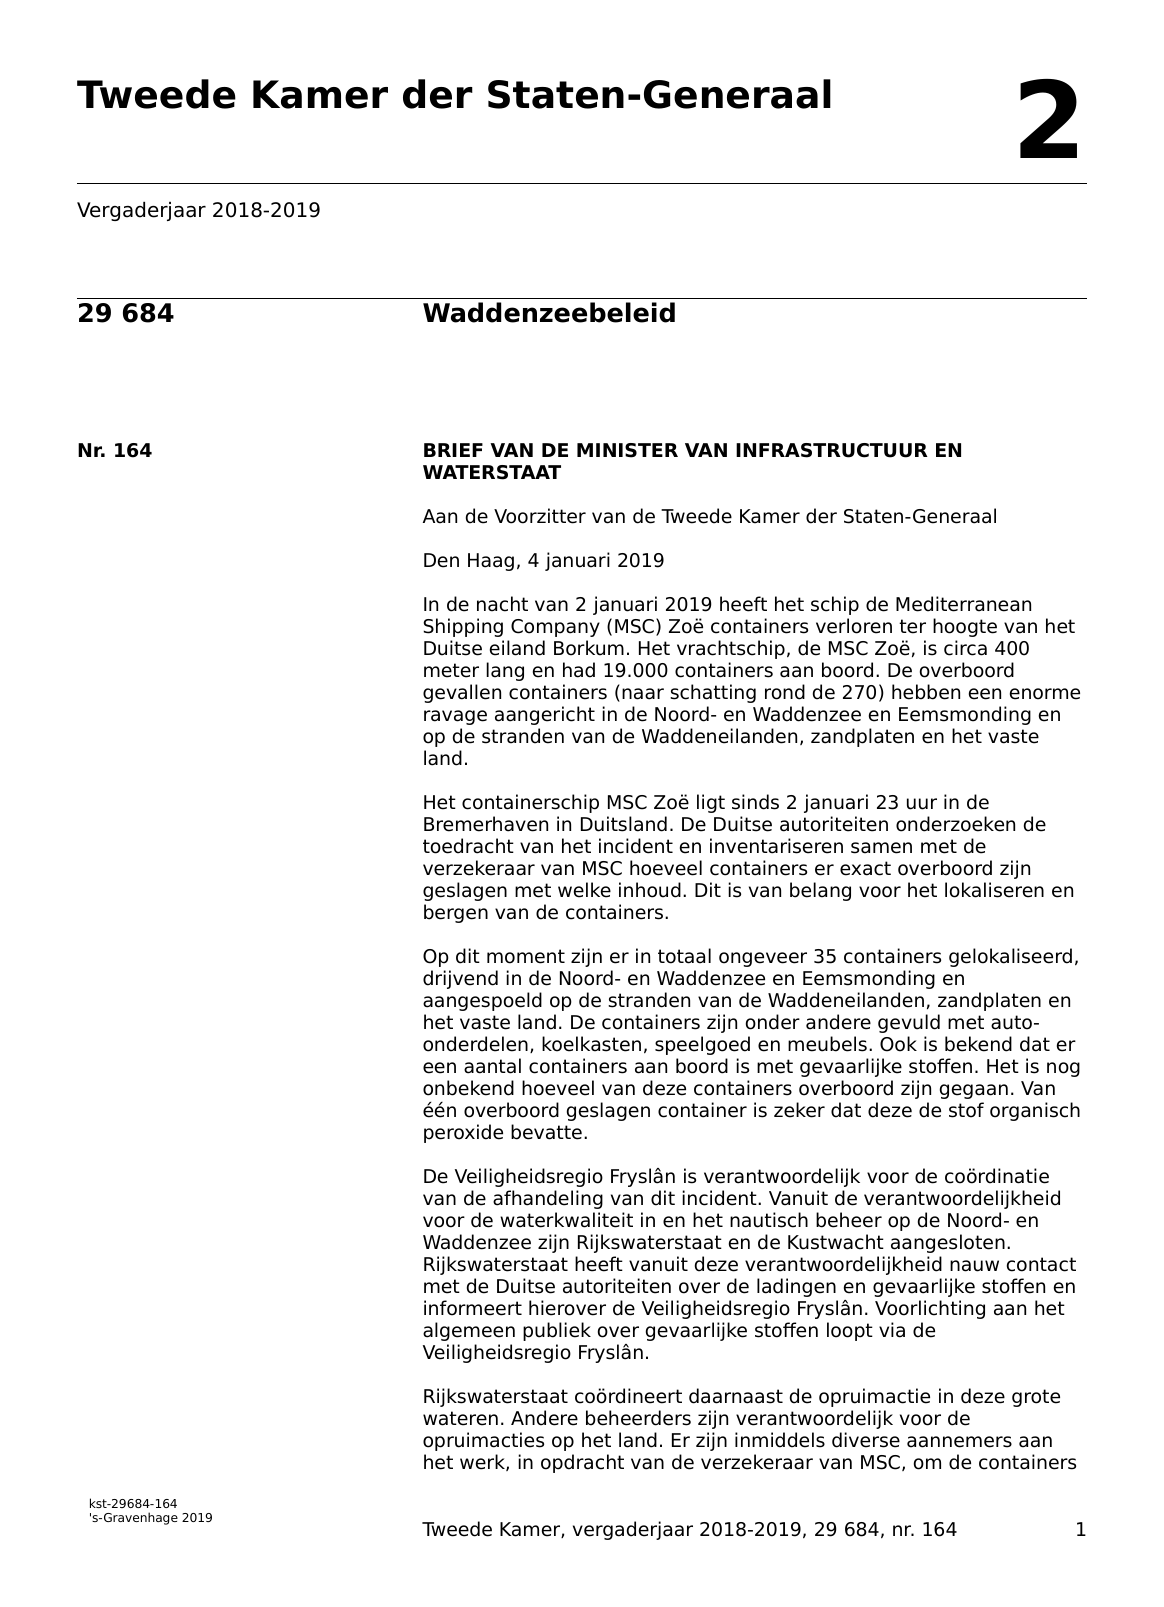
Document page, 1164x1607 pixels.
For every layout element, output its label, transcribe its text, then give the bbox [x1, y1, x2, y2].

text Den Haag, 4 januari 2019 [422, 550, 1087, 572]
text Het containerschip MSC Zoë ligt sinds 2 januari 23 uur in de Bremerhaven in Duitsland. De Duitse autoriteiten onderzoeken de toedracht van het incident en inventariseren samen met de verzekeraar van MSC hoeveel containers er exact overboord zijn geslagen met welke inhoud. Dit is van belang voor het lokaliseren en bergen van de containers. [422, 792, 1087, 924]
table_header 2 [886, 59, 1087, 183]
text Op dit moment zijn er in totaal ongeveer 35 containers gelokaliseerd, drijvend in de Noord- en Waddenzee en Eemsmonding en aangespoeld op de stranden van de Waddeneilanden, zandplaten en het vaste land. De containers zijn onder andere gevuld met auto-onderdelen, koelkasten, speelgoed en meubels. Ook is bekend dat er een aantal containers aan boord is met gevaarlijke stoffen. Het is nog onbekend hoeveel van deze containers overboord zijn gegaan. Van één overboord geslagen container is zeker dat deze de stof organisch peroxide bevatte. [422, 946, 1087, 1144]
table_header Tweede Kamer der Staten-Generaal [77, 59, 886, 183]
text 's-Gravenhage 2019 [88, 1511, 323, 1525]
text In de nacht van 2 januari 2019 heeft het schip de Mediterranean Shipping Company (MSC) Zoë containers verloren ter hoogte van het Duitse eiland Borkum. Het vrachtschip, de MSC Zoë, is circa 400 meter lang en had 19.000 containers aan boord. De overboord gevallen containers (naar schatting rond de 270) hebben een enorme ravage aangericht in de Noord- en Waddenzee en Eemsmonding en op de stranden van de Waddeneilanden, zandplaten en het vaste land. [422, 594, 1087, 770]
text kst-29684-164 [88, 1497, 323, 1511]
text Rijkswaterstaat coördineert daarnaast de opruimactie in deze grote wateren. Andere beheerders zijn verantwoordelijk voor de opruimacties op het land. Er zijn inmiddels diverse aannemers aan het werk, in opdracht van de verzekeraar van MSC, om de containers [422, 1386, 1087, 1474]
table_cell Vergaderjaar 2018-2019 [77, 184, 1087, 298]
subtitle 29 684 Waddenzeebeleid [77, 299, 1087, 329]
text De Veiligheidsregio Fryslân is verantwoordelijk voor de coördinatie van de afhandeling van dit incident. Vanuit de verantwoordelijkheid voor de waterkwaliteit in en het nautisch beheer op de Noord- en Waddenzee zijn Rijkswaterstaat en de Kustwacht aangesloten. Rijkswaterstaat heeft vanuit deze verantwoordelijkheid nauw contact met de Duitse autoriteiten over de ladingen en gevaarlijke stoffen en informeert hierover de Veiligheidsregio Fryslân. Voorlichting aan het algemeen publiek over gevaarlijke stoffen loopt via de Veiligheidsregio Fryslân. [422, 1166, 1087, 1364]
text Aan de Voorzitter van de Tweede Kamer der Staten-Generaal [422, 506, 1087, 528]
subtitle Nr. 164 BRIEF VAN DE MINISTER VAN INFRASTRUCTUUR EN WATERSTAAT [77, 440, 1087, 484]
